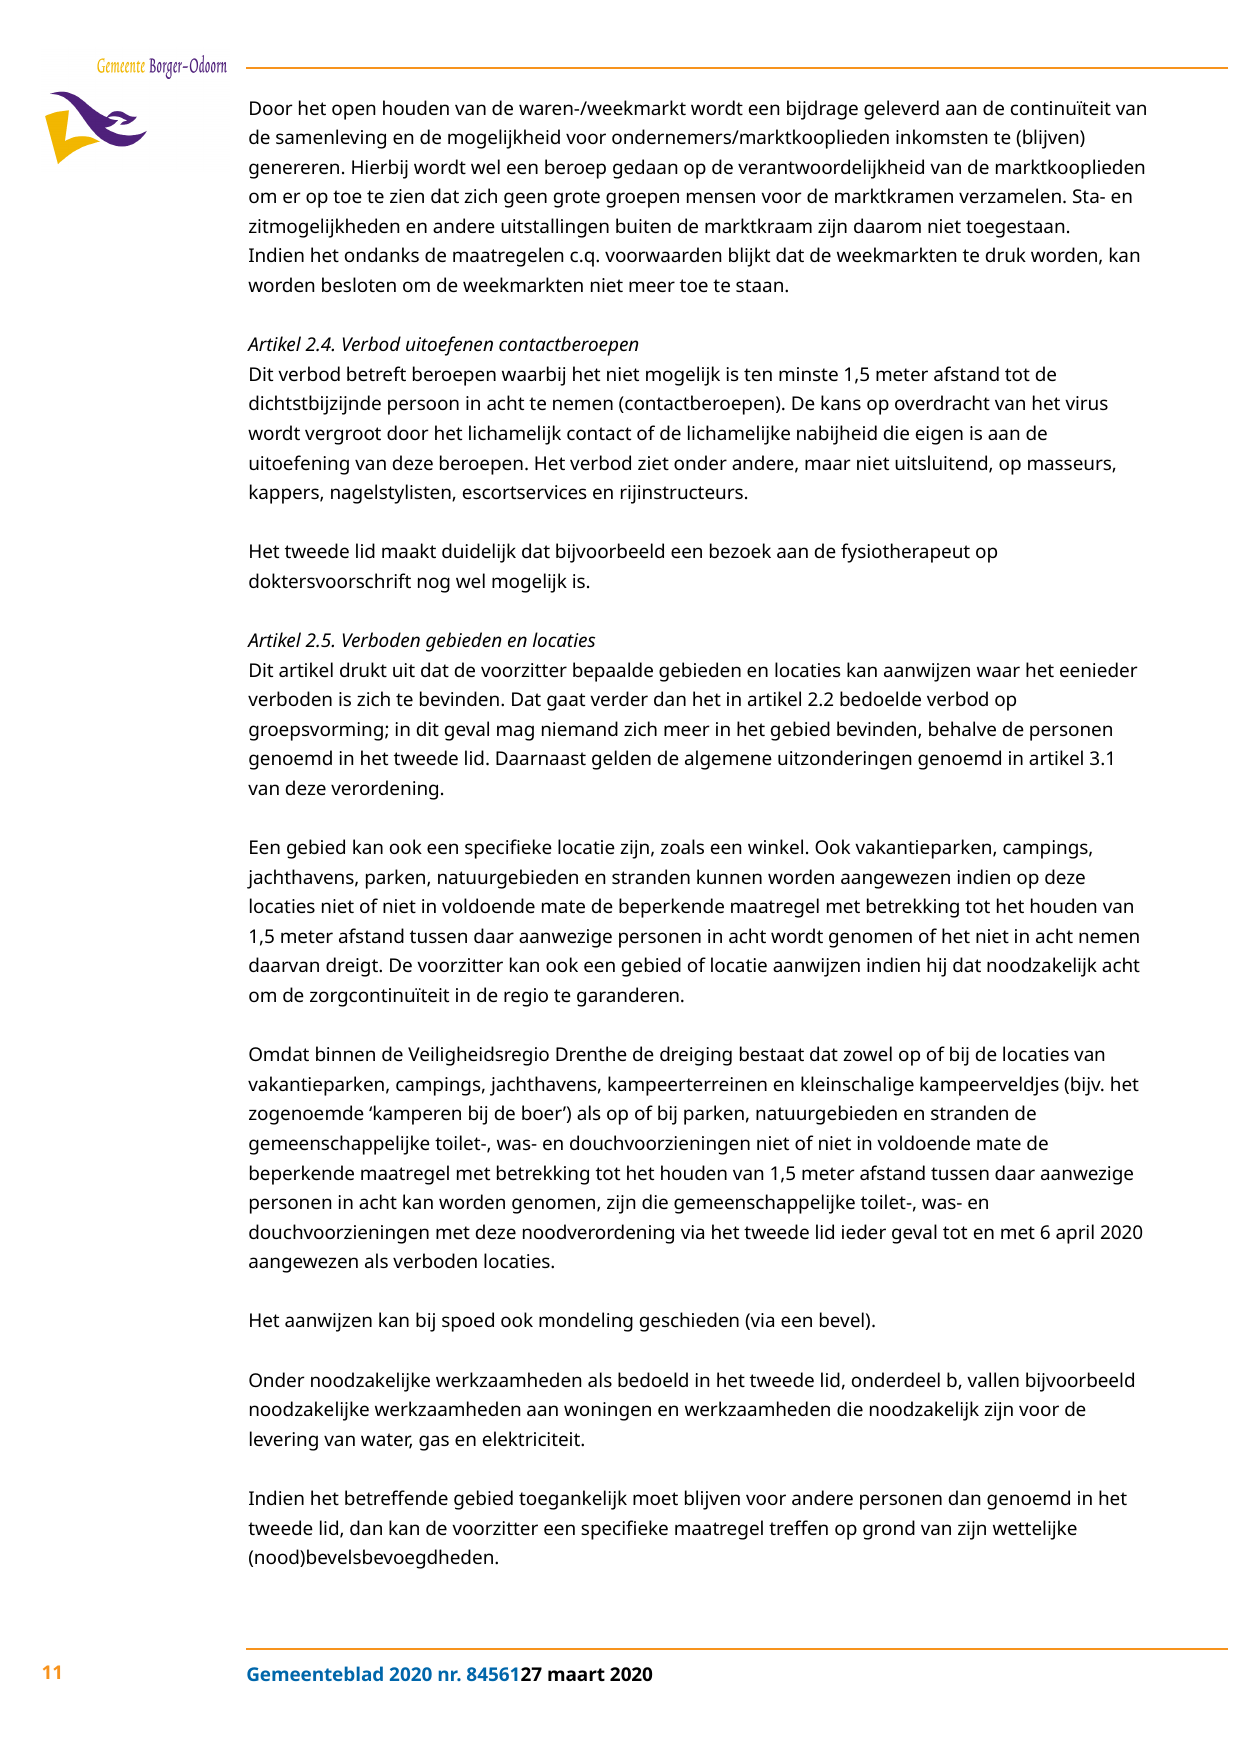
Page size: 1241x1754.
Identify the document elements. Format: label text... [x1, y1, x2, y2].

text Een gebied kan ook een specifieke locatie zijn, zoals een winkel. Ook vakantieparken, campings, jachthavens, parken, natuurgebieden en stranden kunnen worden aangewezen indien op deze locaties niet of niet in voldoende mate de beperkende maatregel met betrekking tot het houden van 1,5 meter afstand tussen daar aanwezige personen in acht wordt genomen of het niet in acht nemen daarvan dreigt. De voorzitter kan ook een gebied of locatie aanwijzen indien hij dat noodzakelijk acht om de zorgcontinuïteit in de regio te garanderen. [248, 834, 1152, 1008]
text Artikel 2.5. Verboden gebieden en locaties [248, 627, 1152, 653]
picture [41, 47, 231, 172]
text Artikel 2.4. Verbod uitoefenen contactberoepen [248, 331, 1152, 357]
text Indien het ondanks de maatregelen c.q. voorwaarden blijkt dat de weekmarkten te druk worden, kan worden besloten om de weekmarkten niet meer toe te staan. [248, 243, 1152, 298]
text Dit verbod betreft beroepen waarbij het niet mogelijk is ten minste 1,5 meter afstand tot de dichtstbijzijnde persoon in acht te nemen (contactberoepen). De kans op overdracht van het virus wordt vergroot door het lichamelijk contact of de lichamelijke nabijheid die eigen is aan de uitoefening van deze beroepen. Het verbod ziet onder andere, maar niet uitsluitend, op masseurs, kappers, nagelstylisten, escortservices en rijinstructeurs. [248, 361, 1152, 505]
text Het tweede lid maakt duidelijk dat bijvoorbeeld een bezoek aan de fysiotherapeut op doktersvoorschrift nog wel mogelijk is. [248, 538, 1152, 594]
text Indien het betreffende gebied toegankelijk moet blijven voor andere personen dan genoemd in het tweede lid, dan kan de voorzitter een specifieke maatregel treffen op grond van zijn wettelijke (nood)bevelsbevoegdheden. [248, 1485, 1152, 1570]
text Door het open houden van de waren-/weekmarkt wordt een bijdrage geleverd aan de continuïteit van de samenleving en de mogelijkheid voor ondernemers/marktkooplieden inkomsten te (blijven) genereren. Hierbij wordt wel een beroep gedaan op de verantwoordelijkheid van de marktkooplieden om er op toe te zien dat zich geen grote groepen mensen voor de marktkramen verzamelen. Sta- en zitmogelijkheden en andere uitstallingen buiten de marktkraam zijn daarom niet toegestaan. [248, 95, 1152, 239]
text Onder noodzakelijke werkzaamheden als bedoeld in het tweede lid, onderdeel b, vallen bijvoorbeeld noodzakelijke werkzaamheden aan woningen en werkzaamheden die noodzakelijk zijn voor de levering van water, gas en elektriciteit. [248, 1367, 1152, 1452]
text Dit artikel drukt uit dat de voorzitter bepaalde gebieden en locaties kan aanwijzen waar het eenieder verboden is zich te bevinden. Dat gaat verder dan het in artikel 2.2 bedoelde verbod op groepsvorming; in dit geval mag niemand zich meer in het gebied bevinden, behalve de personen genoemd in het tweede lid. Daarnaast gelden de algemene uitzonderingen genoemd in artikel 3.1 van deze verordening. [248, 657, 1152, 801]
text Omdat binnen de Veiligheidsregio Drenthe de dreiging bestaat dat zowel op of bij de locaties van vakantieparken, campings, jachthavens, kampeerterreinen en kleinschalige kampeerveldjes (bijv. het zogenoemde ‘kamperen bij de boer’) als op of bij parken, natuurgebieden en stranden de gemeenschappelijke toilet-, was- en douchvoorzieningen niet of niet in voldoende mate de beperkende maatregel met betrekking tot het houden van 1,5 meter afstand tussen daar aanwezige personen in acht kan worden genomen, zijn die gemeenschappelijke toilet-, was- en douchvoorzieningen met deze noodverordening via het tweede lid ieder geval tot en met 6 april 2020 aangewezen als verboden locaties. [248, 1041, 1152, 1274]
text Het aanwijzen kan bij spoed ook mondeling geschieden (via een bevel). [248, 1308, 1152, 1333]
